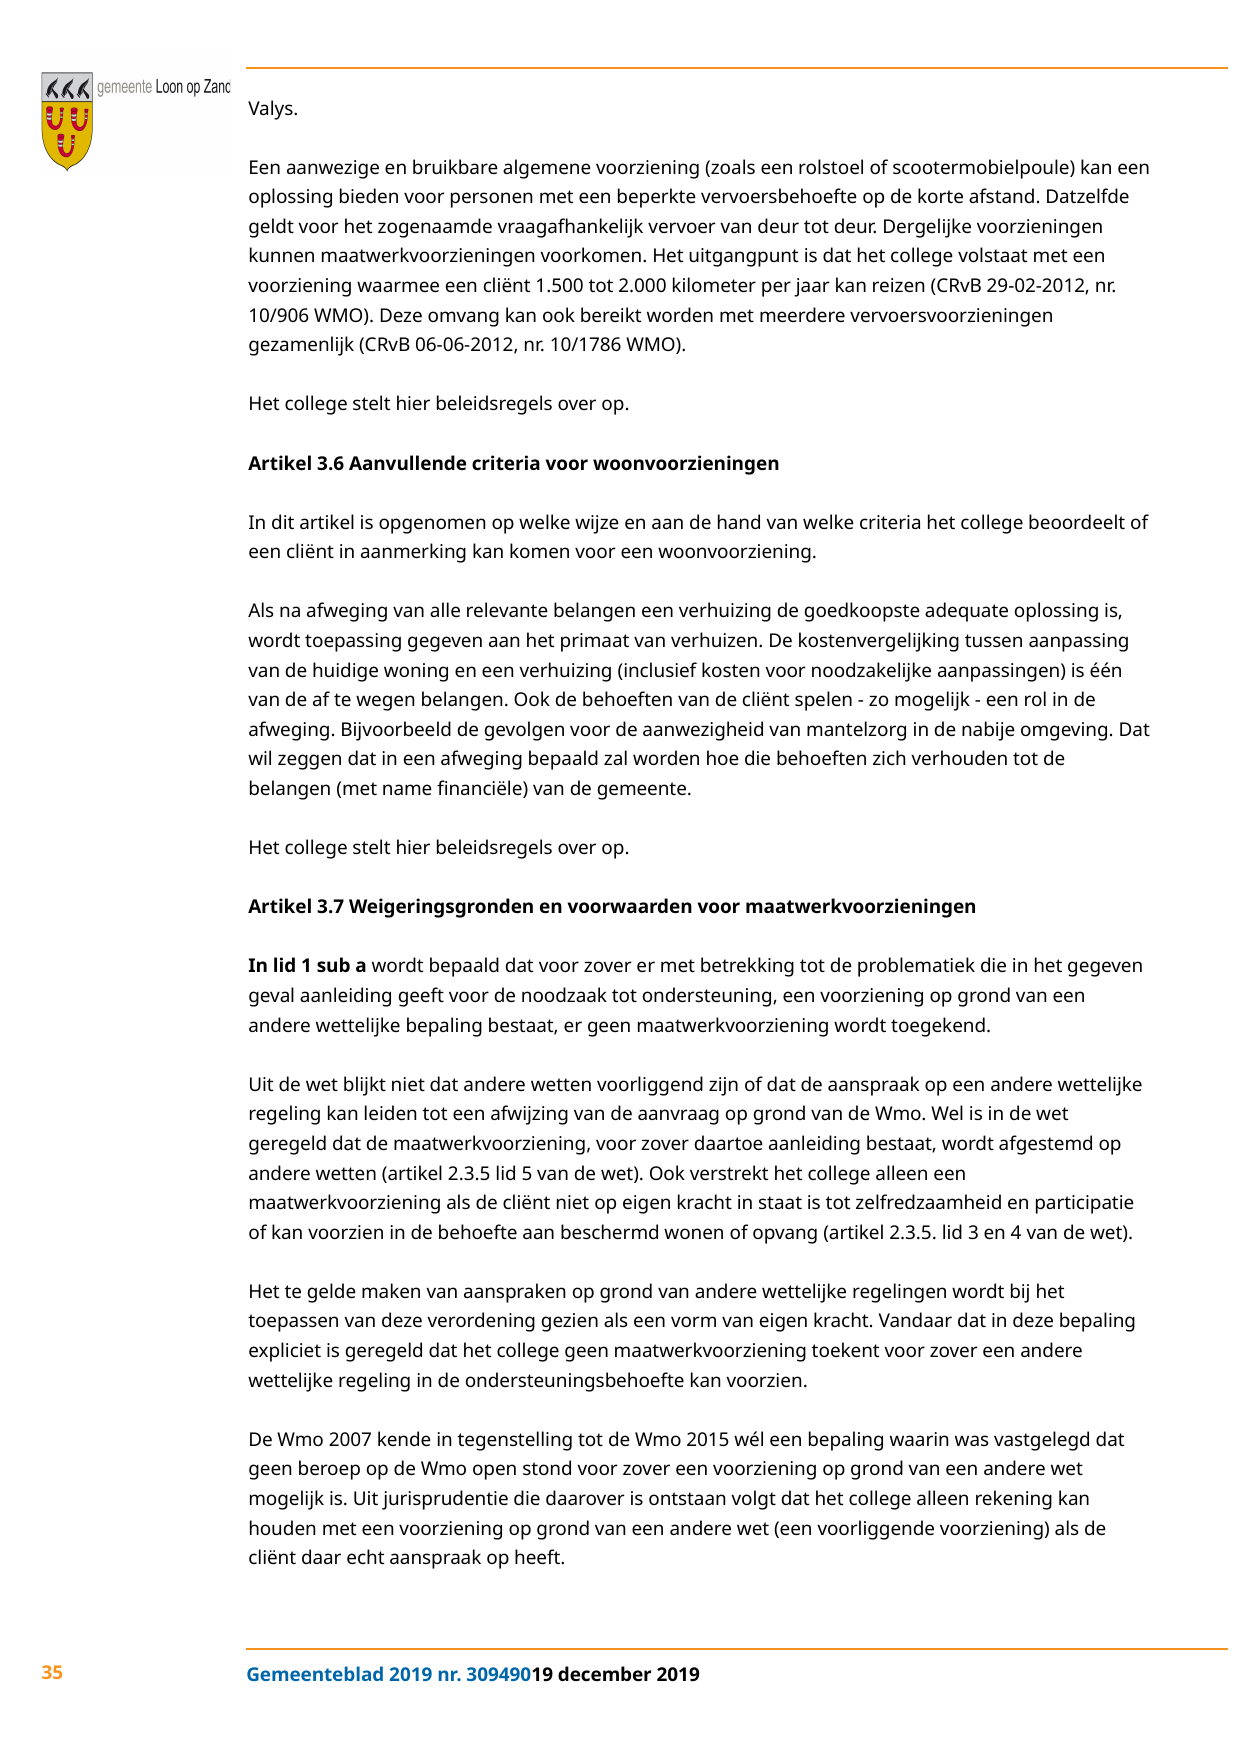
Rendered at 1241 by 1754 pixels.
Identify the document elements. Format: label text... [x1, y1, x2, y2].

text Het college stelt hier beleidsregels over op. [248, 391, 1152, 416]
text Uit de wet blijkt niet dat andere wetten voorliggend zijn of dat de aanspraak op een andere wettelijke regeling kan leiden tot een afwijzing van de aanvraag op grond van de Wmo. Wel is in de wet geregeld dat de maatwerkvoorziening, voor zover daartoe aanleiding bestaat, wordt afgestemd op andere wetten (artikel 2.3.5 lid 5 van de wet). Ook verstrekt het college alleen een maatwerkvoorziening als de cliënt niet op eigen kracht in staat is tot zelfredzaamheid en participatie of kan voorzien in de behoefte aan beschermd wonen of opvang (artikel 2.3.5. lid 3 en 4 van de wet). [248, 1071, 1152, 1245]
text Als na afweging van alle relevante belangen een verhuizing de goedkoopste adequate oplossing is, wordt toepassing gegeven aan het primaat van verhuizen. De kostenvergelijking tussen aanpassing van de huidige woning en een verhuizing (inclusief kosten voor noodzakelijke aanpassingen) is één van de af te wegen belangen. Ook de behoeften van de cliënt spelen - zo mogelijk - een rol in de afweging. Bijvoorbeeld de gevolgen voor de aanwezigheid van mantelzorg in de nabije omgeving. Dat wil zeggen dat in een afweging bepaald zal worden hoe die behoeften zich verhouden tot de belangen (met name financiële) van de gemeente. [248, 598, 1152, 801]
picture [41, 47, 231, 172]
text Artikel 3.7 Weigeringsgronden en voorwaarden voor maatwerkvoorzieningen [248, 893, 1152, 919]
text In dit artikel is opgenomen op welke wijze en aan de hand van welke criteria het college beoordeelt of een cliënt in aanmerking kan komen voor een woonvoorziening. [248, 509, 1152, 564]
text Het te gelde maken van aanspraken op grond van andere wettelijke regelingen wordt bij het toepassen van deze verordening gezien als een vorm van eigen kracht. Vandaar dat in deze bepaling expliciet is geregeld dat het college geen maatwerkvoorziening toekent voor zover een andere wettelijke regeling in de ondersteuningsbehoefte kan voorzien. [248, 1278, 1152, 1393]
text Het college stelt hier beleidsregels over op. [248, 834, 1152, 860]
text De Wmo 2007 kende in tegenstelling tot de Wmo 2015 wél een bepaling waarin was vastgelegd dat geen beroep op de Wmo open stond voor zover een voorziening op grond van een andere wet mogelijk is. Uit jurisprudentie die daarover is ontstaan volgt dat het college alleen rekening kan houden met een voorziening op grond van een andere wet (een voorliggende voorziening) als de cliënt daar echt aanspraak op heeft. [248, 1426, 1152, 1570]
text In lid 1 sub a wordt bepaald dat voor zover er met betrekking tot de problematiek die in het gegeven geval aanleiding geeft voor de noodzaak tot ondersteuning, een voorziening op grond van een andere wettelijke bepaling bestaat, er geen maatwerkvoorziening wordt toegekend. [248, 953, 1152, 1038]
text Artikel 3.6 Aanvullende criteria voor woonvoorzieningen [248, 450, 1152, 476]
text Valys. [248, 95, 1152, 121]
text Een aanwezige en bruikbare algemene voorziening (zoals een rolstoel of scootermobielpoule) kan een oplossing bieden voor personen met een beperkte vervoersbehoefte op de korte afstand. Datzelfde geldt voor het zogenaamde vraagafhankelijk vervoer van deur tot deur. Dergelijke voorzieningen kunnen maatwerkvoorzieningen voorkomen. Het uitgangpunt is dat het college volstaat met een voorziening waarmee een cliënt 1.500 tot 2.000 kilometer per jaar kan reizen (CRvB 29-02-2012, nr. 10/906 WMO). Deze omvang kan ook bereikt worden met meerdere vervoersvoorzieningen gezamenlijk (CRvB 06-06-2012, nr. 10/1786 WMO). [248, 154, 1152, 357]
